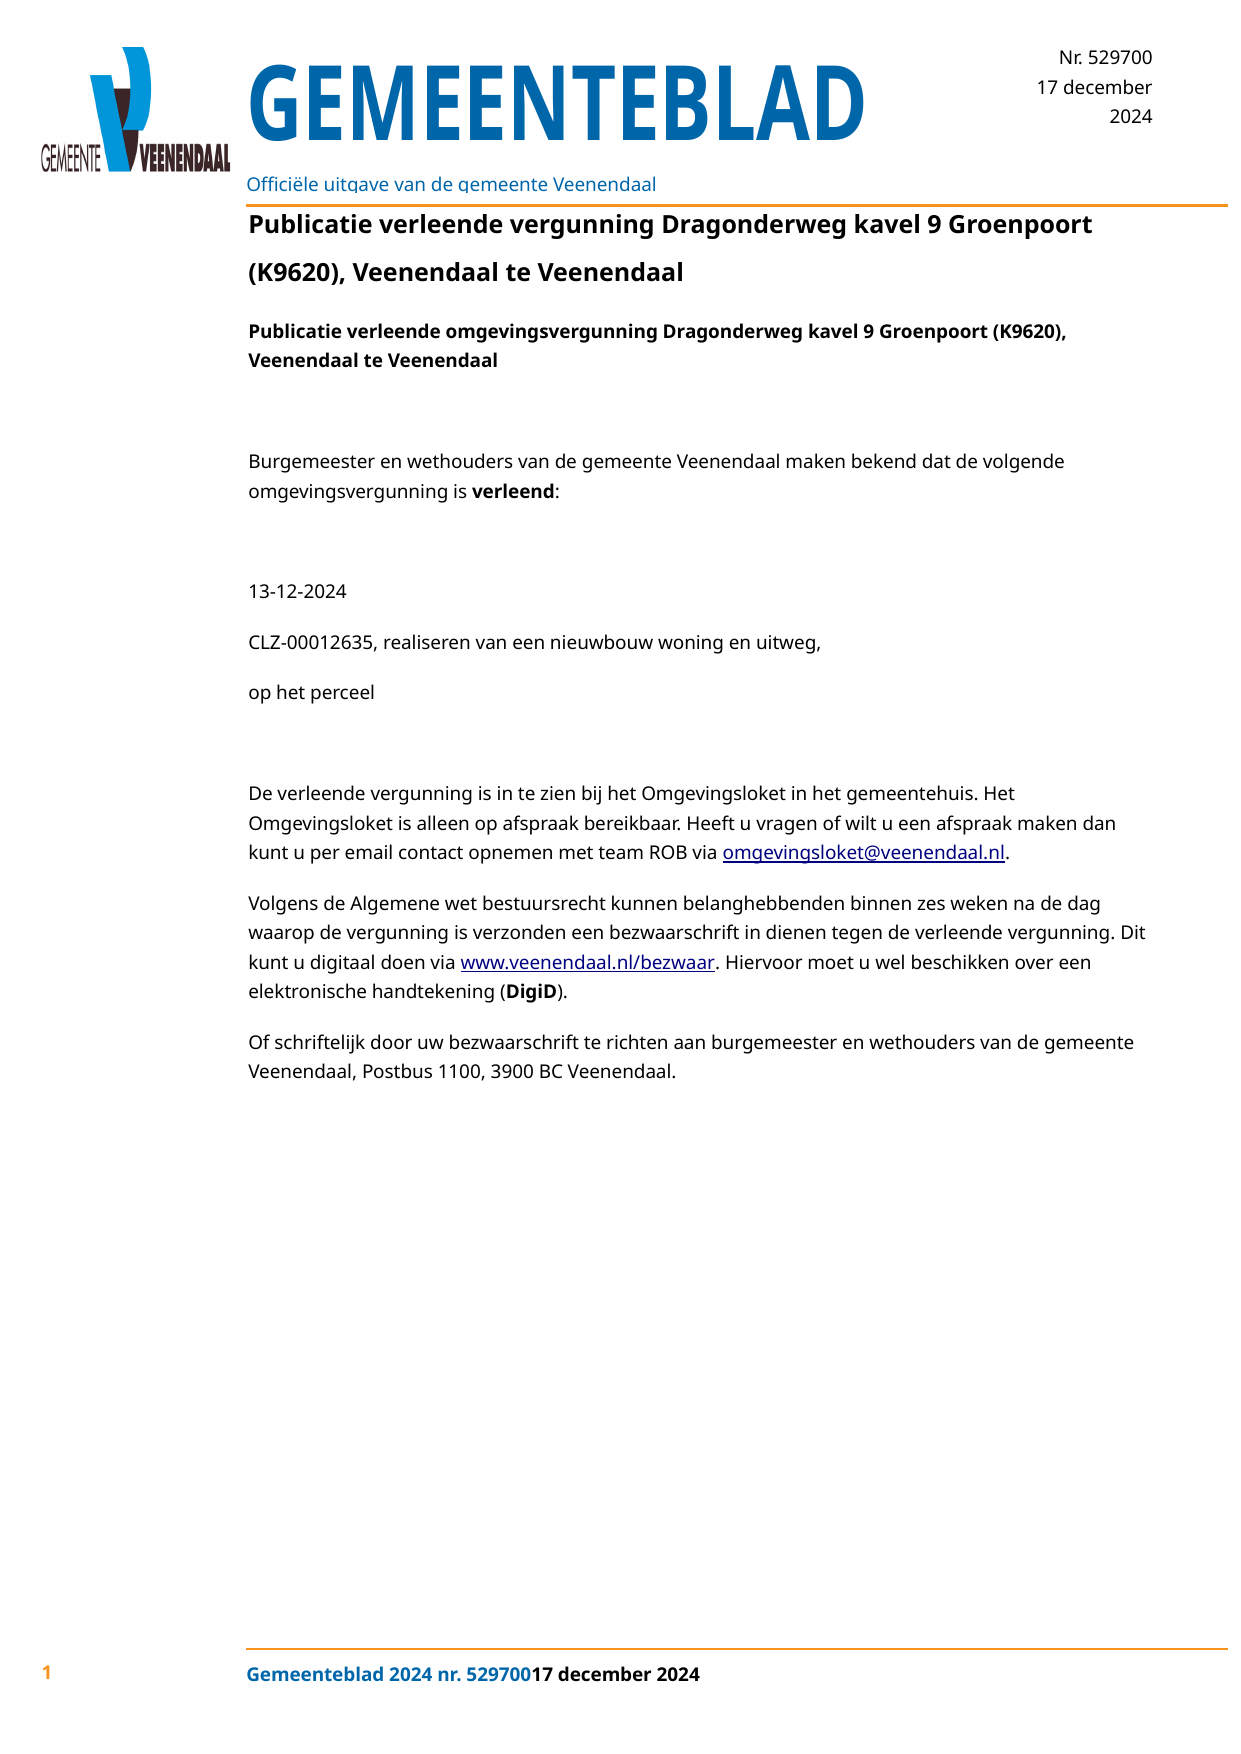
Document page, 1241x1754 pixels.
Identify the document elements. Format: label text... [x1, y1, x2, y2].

text op het perceel [248, 679, 1152, 705]
text Publicatie verleende omgevingsvergunning Dragonderweg kavel 9 Groenpoort (K9620), Veenendaal te Veenendaal [248, 318, 1152, 373]
text Volgens de Algemene wet bestuursrecht kunnen belanghebbenden binnen zes weken na de dag waarop de vergunning is verzonden een bezwaarschrift in dienen tegen de verleende vergunning. Dit kunt u digitaal doen via www.veenendaal.nl/bezwaar. Hiervoor moet u wel beschikken over een elektronische handtekening (DigiD). [248, 890, 1152, 1004]
picture [41, 47, 130, 172]
text Of schriftelijk door uw bezwaarschrift te richten aan burgemeester en wethouders van de gemeente Veenendaal, Postbus 1100, 3900 BC Veenendaal. [248, 1029, 1152, 1084]
text Publicatie verleende vergunning Dragonderweg kavel 9 Groenpoort (K9620), Veenendaal te Veenendaal [248, 207, 1152, 288]
text De verleende vergunning is in te zien bij het Omgevingsloket in het gemeentehuis. Het Omgevingsloket is alleen op afspraak bereikbaar. Heeft u vragen of wilt u een afspraak maken dan kunt u per email contact opnemen met team ROB via omgevingsloket@veenendaal.nl. [248, 780, 1152, 865]
text CLZ-00012635, realiseren van een nieuwbouw woning en uitweg, [248, 629, 1152, 655]
text Burgemeester en wethouders van de gemeente Veenendaal maken bekend dat de volgende omgevingsvergunning is verleend: [248, 448, 1152, 504]
text 13-12-2024 [248, 579, 1152, 604]
picture [123, 47, 231, 172]
